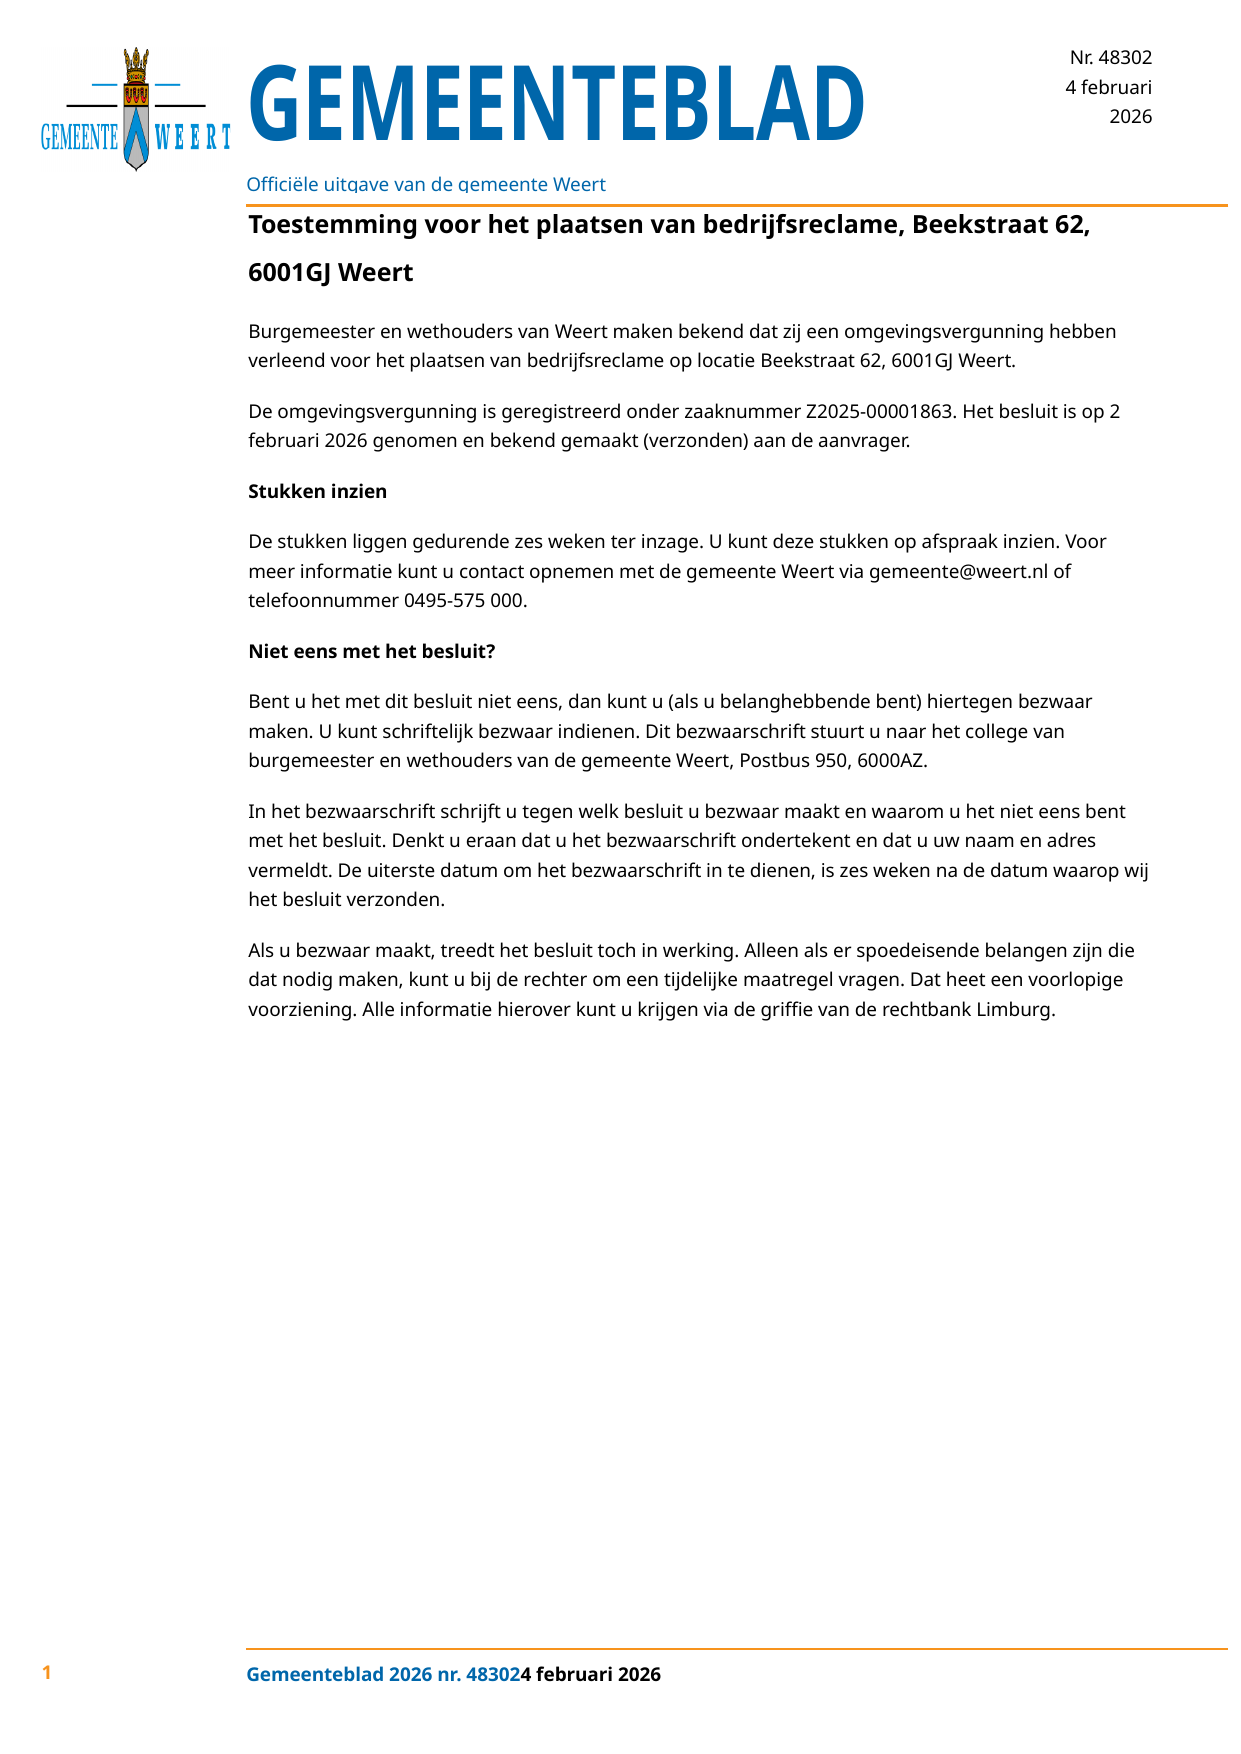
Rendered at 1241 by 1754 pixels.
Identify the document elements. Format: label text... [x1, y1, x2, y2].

text De stukken liggen gedurende zes weken ter inzage. U kunt deze stukken op afspraak inzien. Voor meer informatie kunt u contact opnemen met de gemeente Weert via gemeente@weert.nl of telefoonnummer 0495-575 000. [248, 528, 1152, 613]
text Toestemming voor het plaatsen van bedrijfsreclame, Beekstraat 62, 6001GJ Weert [248, 207, 1152, 288]
text Als u bezwaar maakt, treedt het besluit toch in werking. Alleen als er spoedeisende belangen zijn die dat nodig maken, kunt u bij de rechter om een tijdelijke maatregel vragen. Dat heet een voorlopige voorziening. Alle informatie hierover kunt u krijgen via de griffie van de rechtbank Limburg. [248, 937, 1152, 1022]
text Burgemeester en wethouders van Weert maken bekend dat zij een omgevingsvergunning hebben verleend voor het plaatsen van bedrijfsreclame op locatie Beekstraat 62, 6001GJ Weert. [248, 318, 1152, 373]
picture [41, 47, 231, 172]
text De omgevingsvergunning is geregistreerd onder zaaknummer Z2025-00001863. Het besluit is op 2 februari 2026 genomen en bekend gemaakt (verzonden) aan de aanvrager. [248, 398, 1152, 453]
text Bent u het met dit besluit niet eens, dan kunt u (als u belanghebbende bent) hiertegen bezwaar maken. U kunt schriftelijk bezwaar indienen. Dit bezwaarschrift stuurt u naar het college van burgemeester en wethouders van de gemeente Weert, Postbus 950, 6000AZ. [248, 688, 1152, 773]
text Niet eens met het besluit? [248, 638, 1152, 664]
text Stukken inzien [248, 478, 1152, 504]
text In het bezwaarschrift schrijft u tegen welk besluit u bezwaar maakt en waarom u het niet eens bent met het besluit. Denkt u eraan dat u het bezwaarschrift ondertekent en dat u uw naam en adres vermeldt. De uiterste datum om het bezwaarschrift in te dienen, is zes weken na de datum waarop wij het besluit verzonden. [248, 798, 1152, 912]
